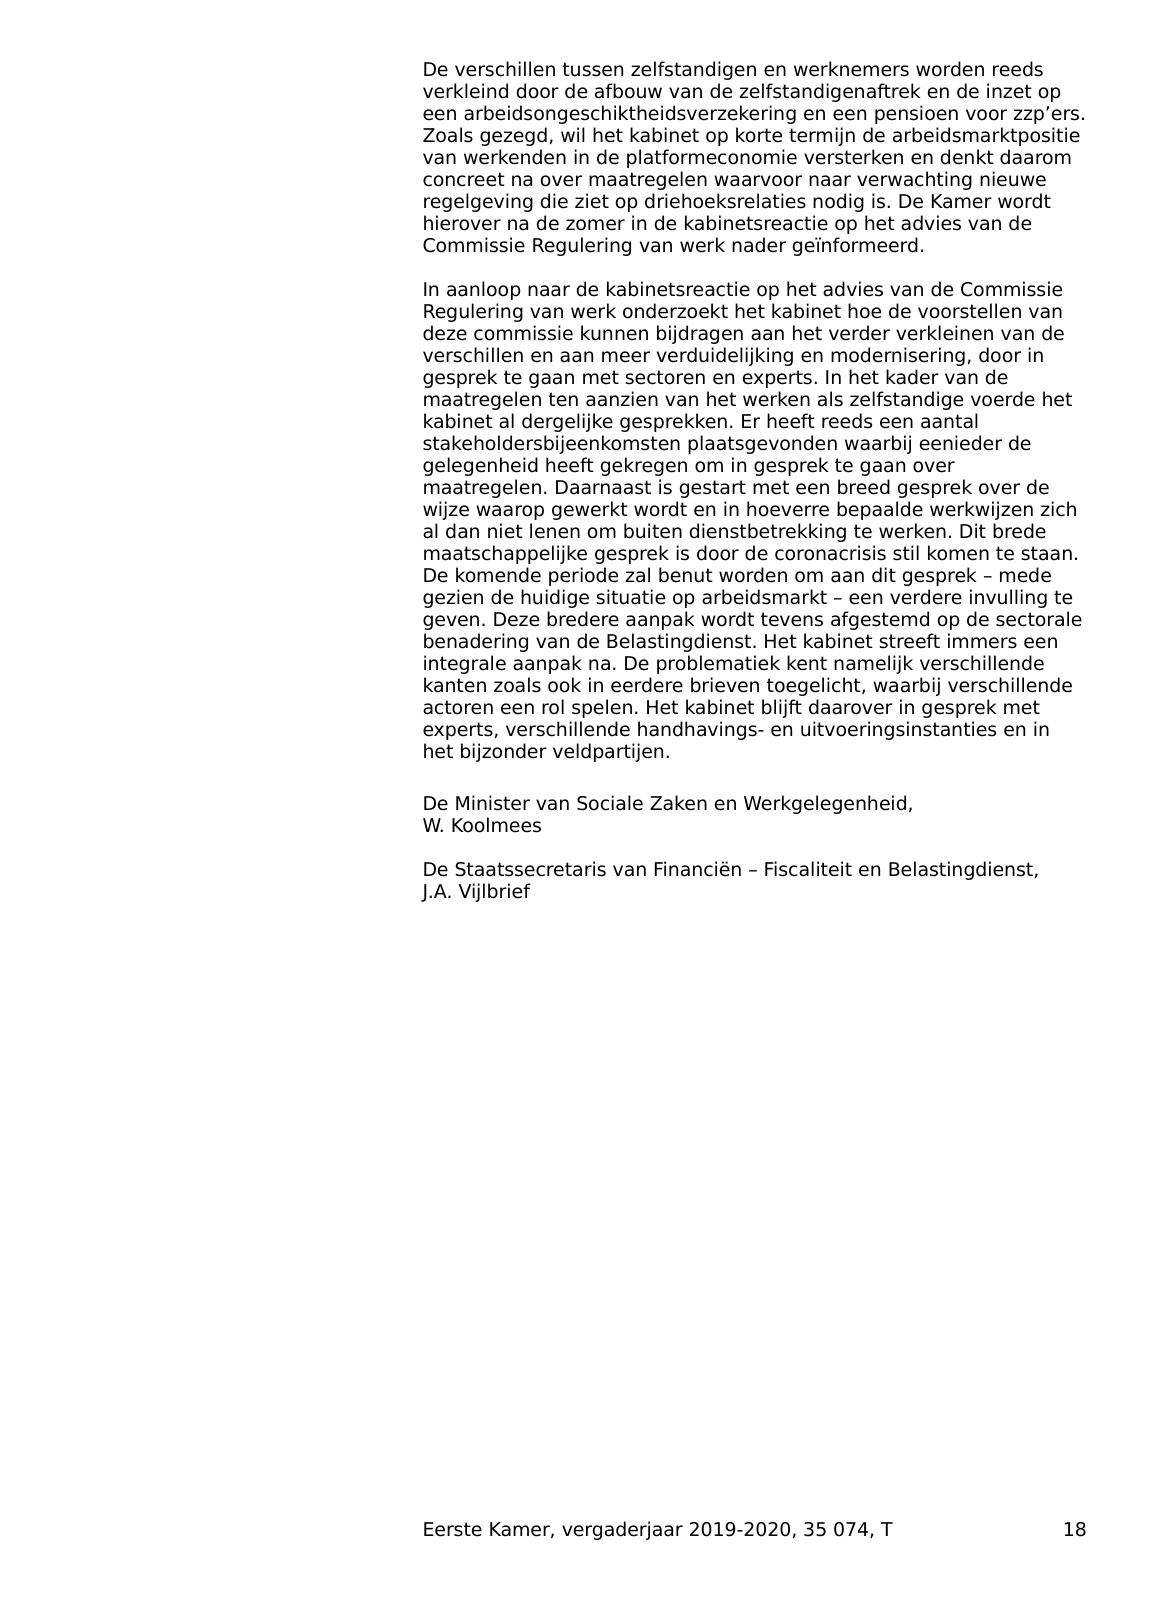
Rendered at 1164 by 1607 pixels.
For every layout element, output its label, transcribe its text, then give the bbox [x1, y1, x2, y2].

text De Staatssecretaris van Financiën – Fiscaliteit en Belastingdienst, J.A. Vijlbrief [422, 859, 1087, 903]
text De verschillen tussen zelfstandigen en werknemers worden reeds verkleind door de afbouw van de zelfstandigenaftrek en de inzet op een arbeidsongeschiktheidsverzekering en een pensioen voor zzp’ers. Zoals gezegd, wil het kabinet op korte termijn de arbeidsmarktpositie van werkenden in de platformeconomie versterken en denkt daarom concreet na over maatregelen waarvoor naar verwachting nieuwe regelgeving die ziet op driehoeksrelaties nodig is. De Kamer wordt hierover na de zomer in de kabinetsreactie op het advies van de Commissie Regulering van werk nader geïnformeerd. [422, 59, 1087, 257]
text De Minister van Sociale Zaken en Werkgelegenheid, W. Koolmees [422, 793, 1087, 837]
text In aanloop naar de kabinetsreactie op het advies van de Commissie Regulering van werk onderzoekt het kabinet hoe de voorstellen van deze commissie kunnen bijdragen aan het verder verkleinen van de verschillen en aan meer verduidelijking en modernisering, door in gesprek te gaan met sectoren en experts. In het kader van de maatregelen ten aanzien van het werken als zelfstandige voerde het kabinet al dergelijke gesprekken. Er heeft reeds een aantal stakeholdersbijeenkomsten plaatsgevonden waarbij eenieder de gelegenheid heeft gekregen om in gesprek te gaan over maatregelen. Daarnaast is gestart met een breed gesprek over de wijze waarop gewerkt wordt en in hoeverre bepaalde werkwijzen zich al dan niet lenen om buiten dienstbetrekking te werken. Dit brede maatschappelijke gesprek is door de coronacrisis stil komen te staan. De komende periode zal benut worden om aan dit gesprek – mede gezien de huidige situatie op arbeidsmarkt – een verdere invulling te geven. Deze bredere aanpak wordt tevens afgestemd op de sectorale benadering van de Belastingdienst. Het kabinet streeft immers een integrale aanpak na. De problematiek kent namelijk verschillende kanten zoals ook in eerdere brieven toegelicht, waarbij verschillende actoren een rol spelen. Het kabinet blijft daarover in gesprek met experts, verschillende handhavings- en uitvoeringsinstanties en in het bijzonder veldpartijen. [422, 279, 1087, 763]
